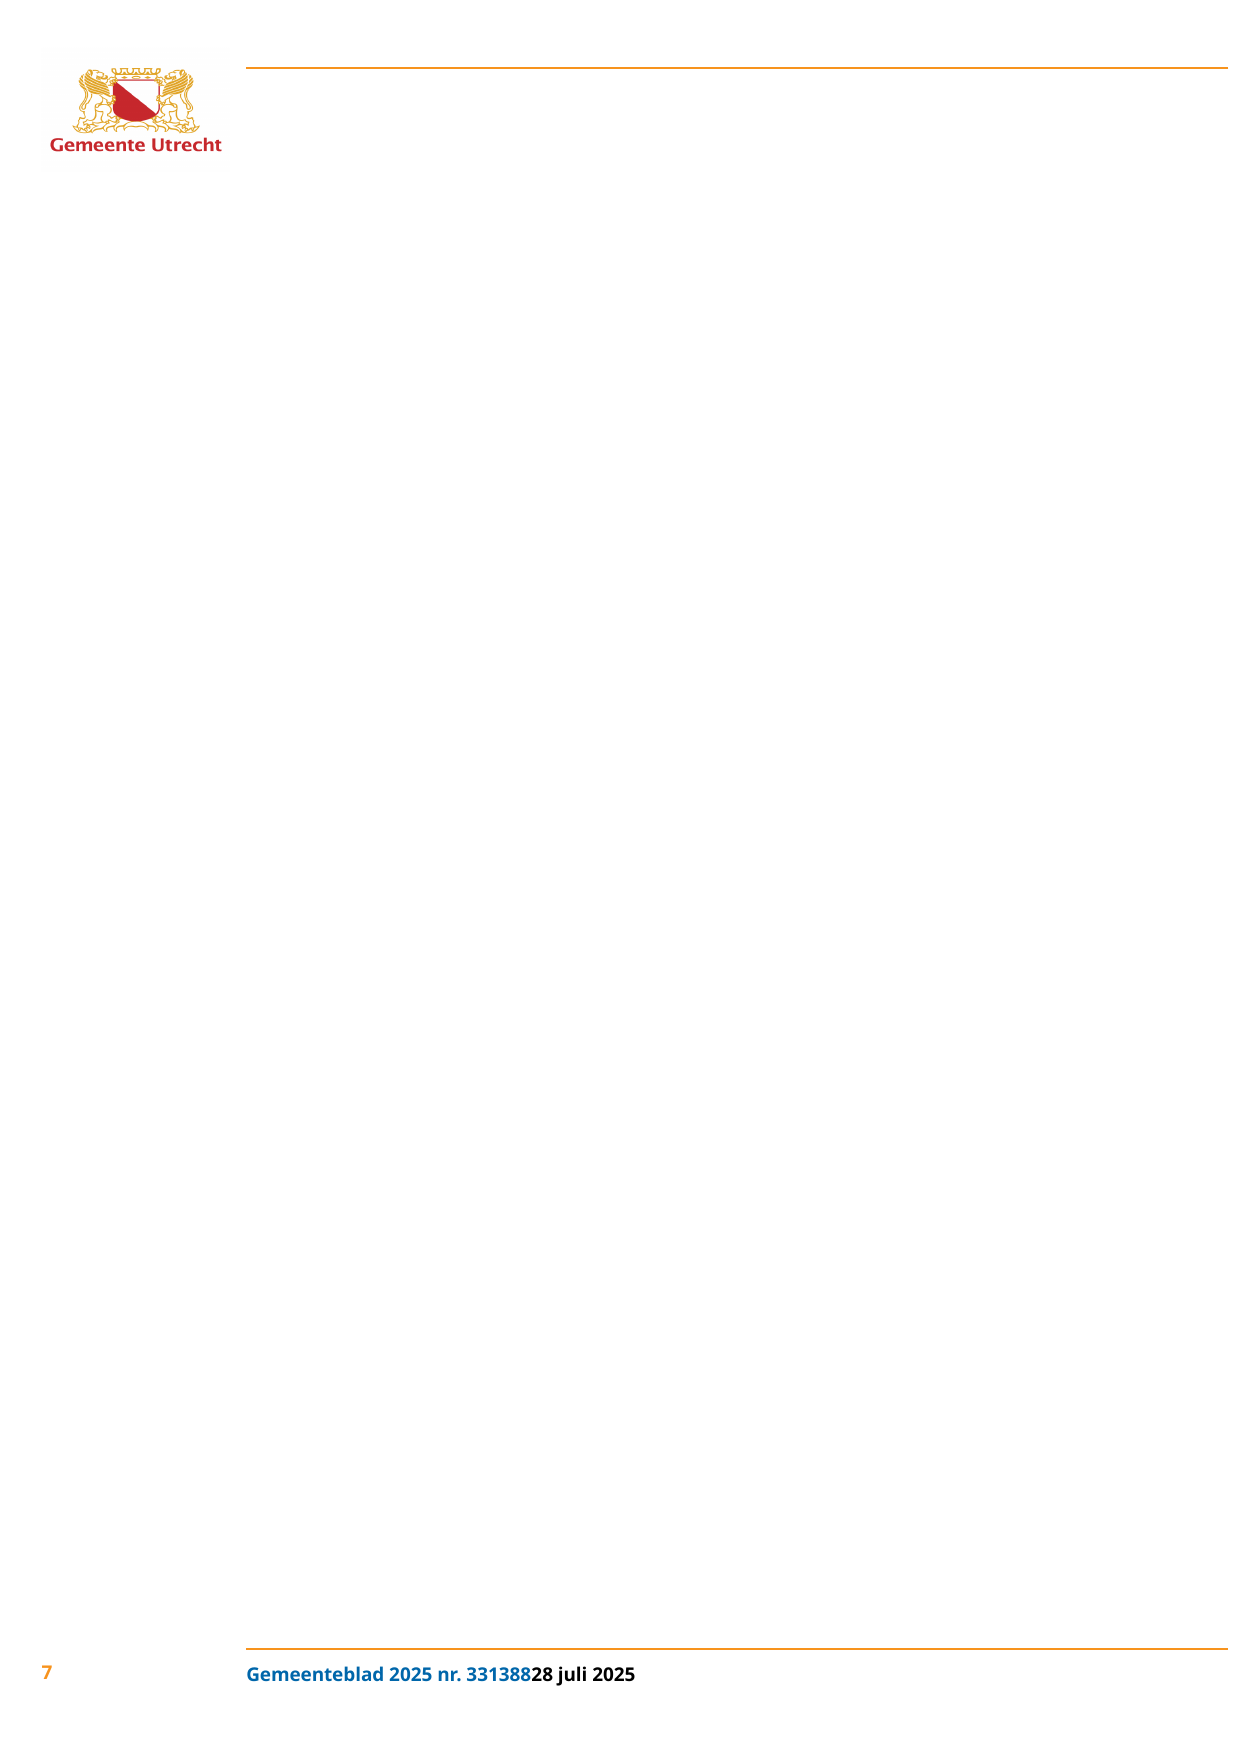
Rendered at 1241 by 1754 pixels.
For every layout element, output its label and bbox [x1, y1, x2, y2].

picture [41, 47, 231, 172]
